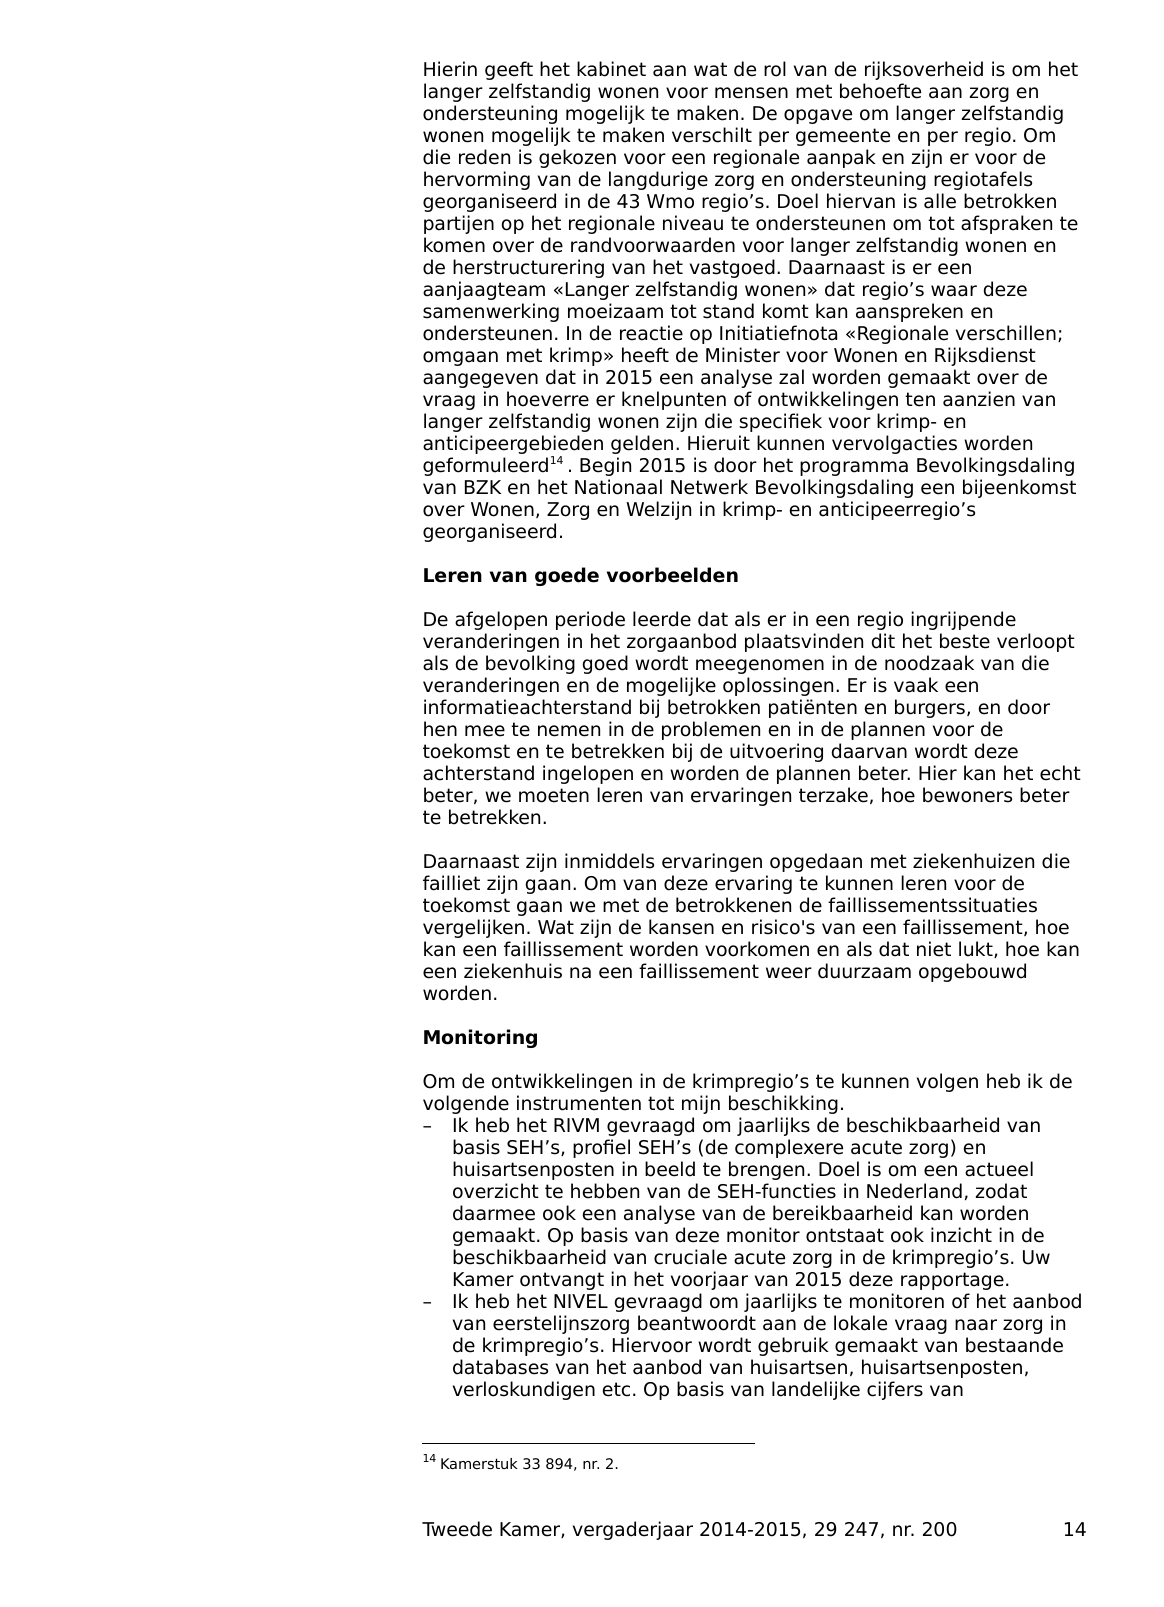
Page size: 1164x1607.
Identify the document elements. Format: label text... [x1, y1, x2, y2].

text – Ik heb het RIVM gevraagd om jaarlijks de beschikbaarheid van basis SEH’s, profiel SEH’s (de complexere acute zorg) en huisartsenposten in beeld te brengen. Doel is om een actueel overzicht te hebben van de SEH-functies in Nederland, zodat daarmee ook een analyse van de bereikbaarheid kan worden gemaakt. Op basis van deze monitor ontstaat ook inzicht in de beschikbaarheid van cruciale acute zorg in de krimpregio’s. Uw Kamer ontvangt in het voorjaar van 2015 deze rapportage. [422, 1115, 1087, 1291]
text Om de ontwikkelingen in de krimpregio’s te kunnen volgen heb ik de volgende instrumenten tot mijn beschikking. [422, 1071, 1087, 1115]
subtitle Leren van goede voorbeelden [422, 565, 1087, 587]
text Kamerstuk 33 894, nr. 2. [422, 1452, 1087, 1474]
text De afgelopen periode leerde dat als er in een regio ingrijpende veranderingen in het zorgaanbod plaatsvinden dit het beste verloopt als de bevolking goed wordt meegenomen in de noodzaak van die veranderingen en de mogelijke oplossingen. Er is vaak een informatieachterstand bij betrokken patiënten en burgers, en door hen mee te nemen in de problemen en in de plannen voor de toekomst en te betrekken bij de uitvoering daarvan wordt deze achterstand ingelopen en worden de plannen beter. Hier kan het echt beter, we moeten leren van ervaringen terzake, hoe bewoners beter te betrekken. [422, 609, 1087, 829]
subtitle Monitoring [422, 1027, 1087, 1049]
text Daarnaast zijn inmiddels ervaringen opgedaan met ziekenhuizen die failliet zijn gaan. Om van deze ervaring te kunnen leren voor de toekomst gaan we met de betrokkenen de faillissementssituaties vergelijken. Wat zijn de kansen en risico's van een faillissement, hoe kan een faillissement worden voorkomen en als dat niet lukt, hoe kan een ziekenhuis na een faillissement weer duurzaam opgebouwd worden. [422, 851, 1087, 1005]
text – Ik heb het NIVEL gevraagd om jaarlijks te monitoren of het aanbod van eerstelijnszorg beantwoordt aan de lokale vraag naar zorg in de krimpregio’s. Hiervoor wordt gebruik gemaakt van bestaande databases van het aanbod van huisartsen, huisartsenposten, verloskundigen etc. Op basis van landelijke cijfers van [422, 1291, 1087, 1401]
text Hierin geeft het kabinet aan wat de rol van de rijksoverheid is om het langer zelfstandig wonen voor mensen met behoefte aan zorg en ondersteuning mogelijk te maken. De opgave om langer zelfstandig wonen mogelijk te maken verschilt per gemeente en per regio. Om die reden is gekozen voor een regionale aanpak en zijn er voor de hervorming van de langdurige zorg en ondersteuning regiotafels georganiseerd in de 43 Wmo regio’s. Doel hiervan is alle betrokken partijen op het regionale niveau te ondersteunen om tot afspraken te komen over de randvoorwaarden voor langer zelfstandig wonen en de herstructurering van het vastgoed. Daarnaast is er een aanjaagteam «Langer zelfstandig wonen» dat regio’s waar deze samenwerking moeizaam tot stand komt kan aanspreken en ondersteunen. In de reactie op Initiatiefnota «Regionale verschillen; omgaan met krimp» heeft de Minister voor Wonen en Rijksdienst aangegeven dat in 2015 een analyse zal worden gemaakt over de vraag in hoeverre er knelpunten of ontwikkelingen ten aanzien van langer zelfstandig wonen zijn die specifiek voor krimp- en anticipeergebieden gelden. Hieruit kunnen vervolgacties worden geformuleerd. Begin 2015 is door het programma Bevolkingsdaling van BZK en het Nationaal Netwerk Bevolkingsdaling een bijeenkomst over Wonen, Zorg en Welzijn in krimp- en anticipeerregio’s georganiseerd. [422, 59, 1087, 543]
